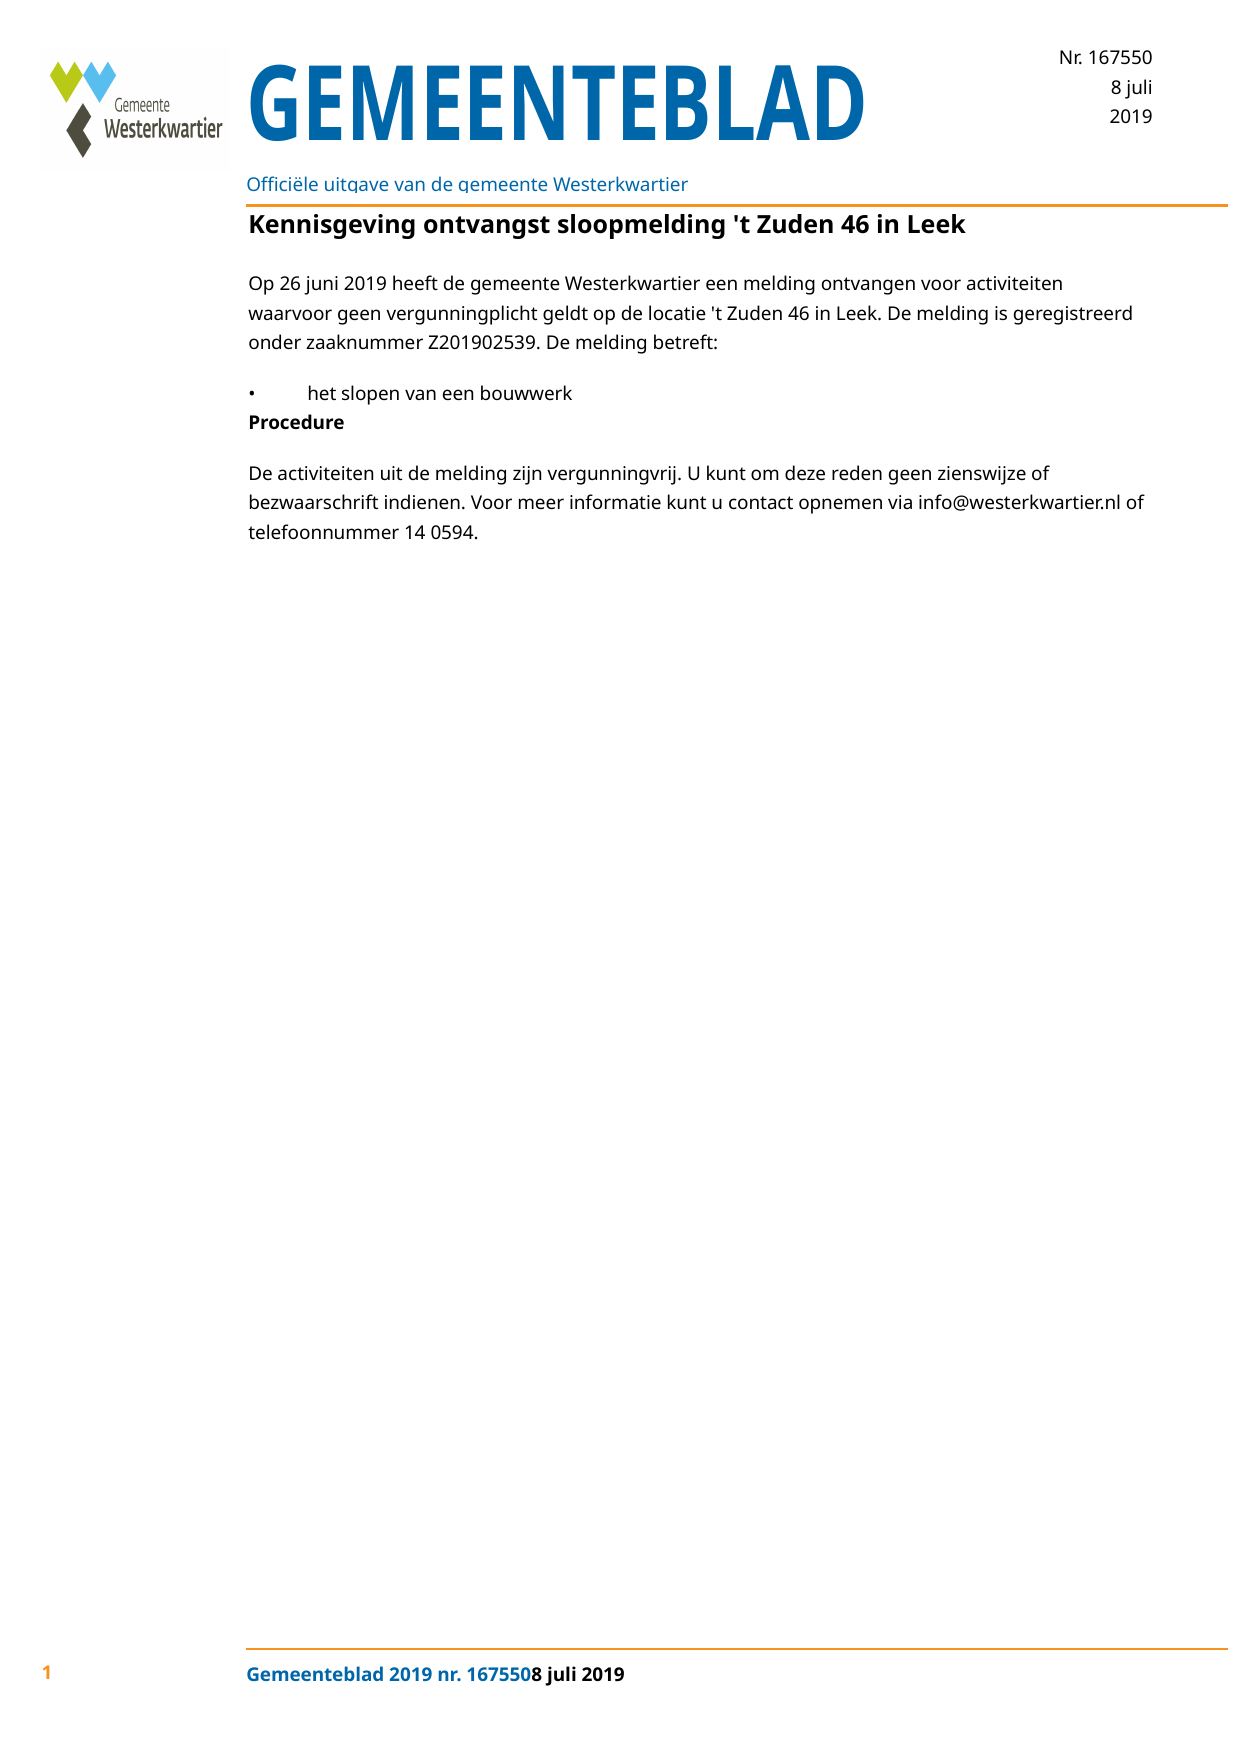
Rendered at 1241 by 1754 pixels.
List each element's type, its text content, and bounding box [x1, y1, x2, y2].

text De activiteiten uit de melding zijn vergunningvrij. U kunt om deze reden geen zienswijze of bezwaarschrift indienen. Voor meer informatie kunt u contact opnemen via info@westerkwartier.nl of telefoonnummer 14 0594. [248, 460, 1152, 545]
text Kennisgeving ontvangst sloopmelding 't Zuden 46 in Leek [248, 207, 1152, 241]
text Procedure [248, 409, 1152, 435]
list het slopen van een bouwwerk [248, 380, 1152, 406]
picture [41, 47, 231, 172]
text Op 26 juni 2019 heeft de gemeente Westerkwartier een melding ontvangen voor activiteiten waarvoor geen vergunningplicht geldt op de locatie 't Zuden 46 in Leek. De melding is geregistreerd onder zaaknummer Z201902539. De melding betreft: [248, 270, 1152, 355]
